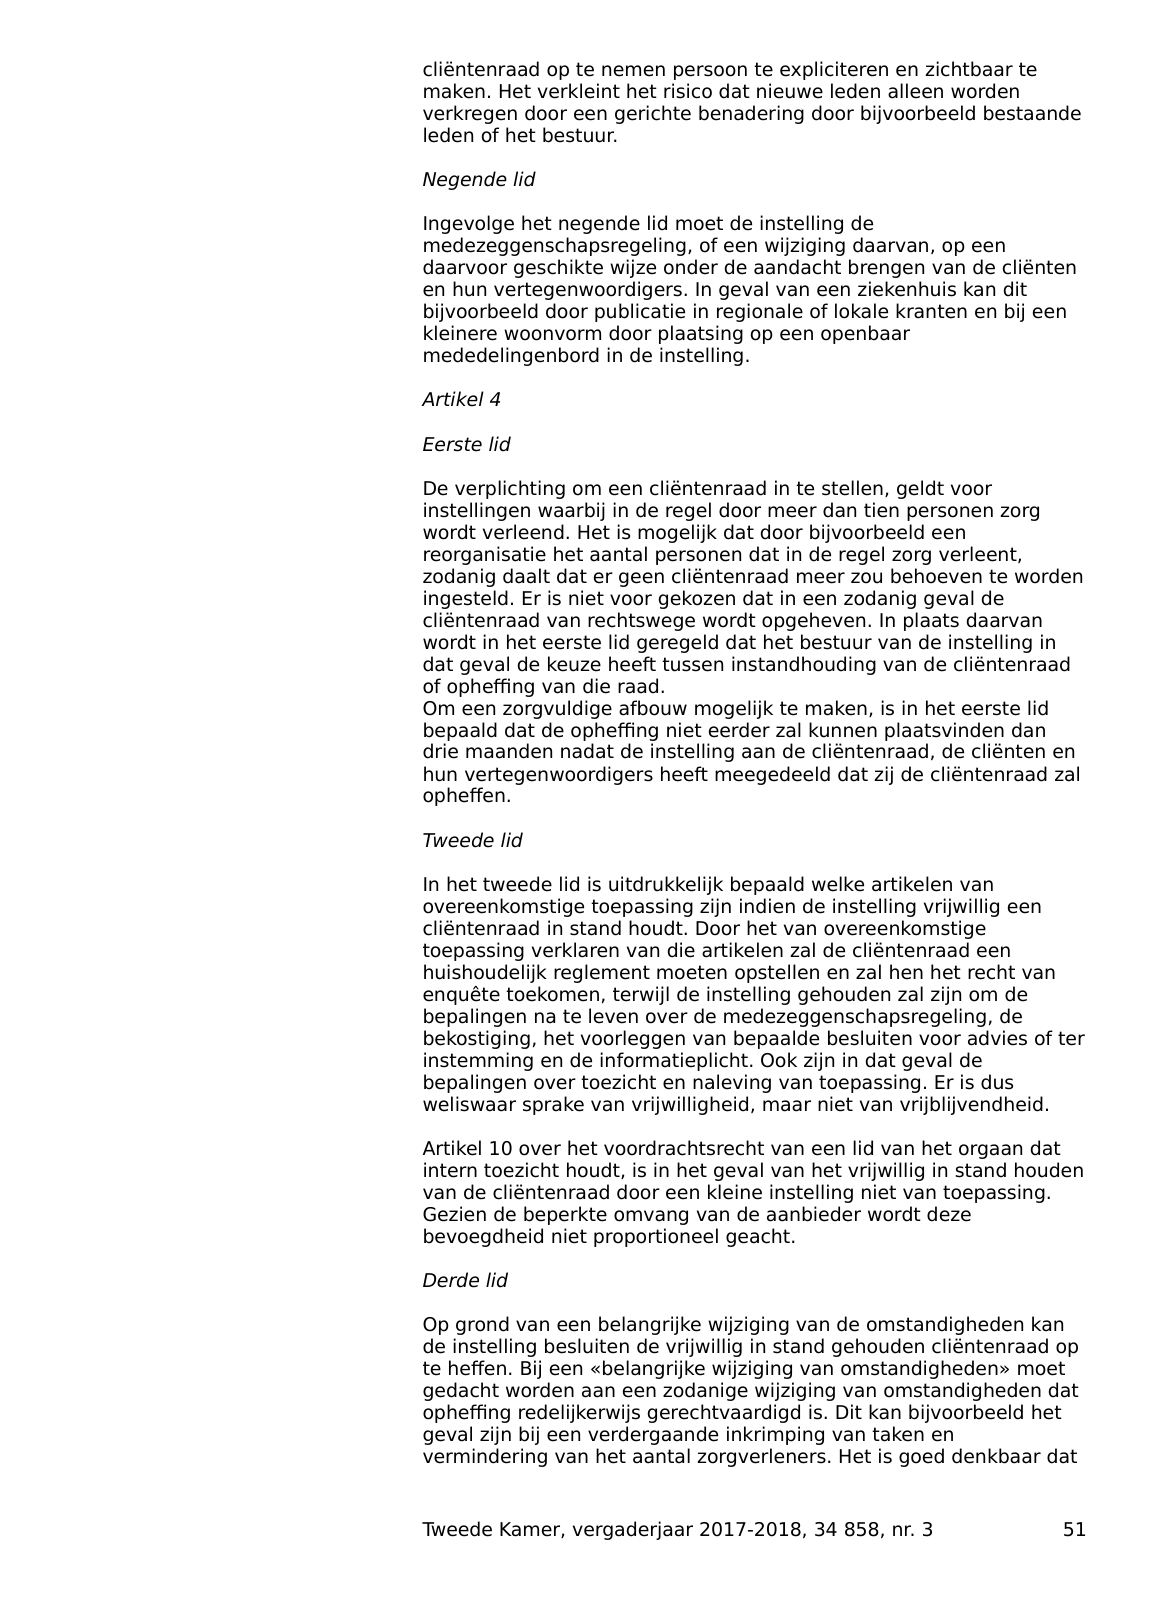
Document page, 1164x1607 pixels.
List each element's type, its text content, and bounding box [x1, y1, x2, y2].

text Ingevolge het negende lid moet de instelling de medezeggenschapsregeling, of een wijziging daarvan, op een daarvoor geschikte wijze onder de aandacht brengen van de cliënten en hun vertegenwoordigers. In geval van een ziekenhuis kan dit bijvoorbeeld door publicatie in regionale of lokale kranten en bij een kleinere woonvorm door plaatsing op een openbaar mededelingenbord in de instelling. [422, 213, 1087, 367]
subtitle Negende lid [422, 169, 1087, 191]
text De verplichting om een cliëntenraad in te stellen, geldt voor instellingen waarbij in de regel door meer dan tien personen zorg wordt verleend. Het is mogelijk dat door bijvoorbeeld een reorganisatie het aantal personen dat in de regel zorg verleent, zodanig daalt dat er geen cliëntenraad meer zou behoeven te worden ingesteld. Er is niet voor gekozen dat in een zodanig geval de cliëntenraad van rechtswege wordt opgeheven. In plaats daarvan wordt in het eerste lid geregeld dat het bestuur van de instelling in dat geval de keuze heeft tussen instandhouding van de cliëntenraad of opheffing van die raad. [422, 478, 1087, 697]
text Op grond van een belangrijke wijziging van de omstandigheden kan de instelling besluiten de vrijwillig in stand gehouden cliëntenraad op te heffen. Bij een «belangrijke wijziging van omstandigheden» moet gedacht worden aan een zodanige wijziging van omstandigheden dat opheffing redelijkerwijs gerechtvaardigd is. Dit kan bijvoorbeeld het geval zijn bij een verdergaande inkrimping van taken en vermindering van het aantal zorgverleners. Het is goed denkbaar dat [422, 1314, 1087, 1468]
text cliëntenraad op te nemen persoon te expliciteren en zichtbaar te maken. Het verkleint het risico dat nieuwe leden alleen worden verkregen door een gerichte benadering door bijvoorbeeld bestaande leden of het bestuur. [422, 59, 1087, 147]
subtitle Eerste lid [422, 433, 1087, 456]
subtitle Artikel 4 [422, 389, 1087, 411]
subtitle Tweede lid [422, 829, 1087, 852]
text Om een zorgvuldige afbouw mogelijk te maken, is in het eerste lid bepaald dat de opheffing niet eerder zal kunnen plaatsvinden dan drie maanden nadat de instelling aan de cliëntenraad, de cliënten en hun vertegenwoordigers heeft meegedeeld dat zij de cliëntenraad zal opheffen. [422, 697, 1087, 807]
text Artikel 10 over het voordrachtsrecht van een lid van het orgaan dat intern toezicht houdt, is in het geval van het vrijwillig in stand houden van de cliëntenraad door een kleine instelling niet van toepassing. Gezien de beperkte omvang van de aanbieder wordt deze bevoegdheid niet proportioneel geacht. [422, 1138, 1087, 1248]
text In het tweede lid is uitdrukkelijk bepaald welke artikelen van overeenkomstige toepassing zijn indien de instelling vrijwillig een cliëntenraad in stand houdt. Door het van overeenkomstige toepassing verklaren van die artikelen zal de cliëntenraad een huishoudelijk reglement moeten opstellen en zal hen het recht van enquête toekomen, terwijl de instelling gehouden zal zijn om de bepalingen na te leven over de medezeggenschapsregeling, de bekostiging, het voorleggen van bepaalde besluiten voor advies of ter instemming en de informatieplicht. Ook zijn in dat geval de bepalingen over toezicht en naleving van toepassing. Er is dus weliswaar sprake van vrijwilligheid, maar niet van vrijblijvendheid. [422, 874, 1087, 1116]
subtitle Derde lid [422, 1270, 1087, 1292]
